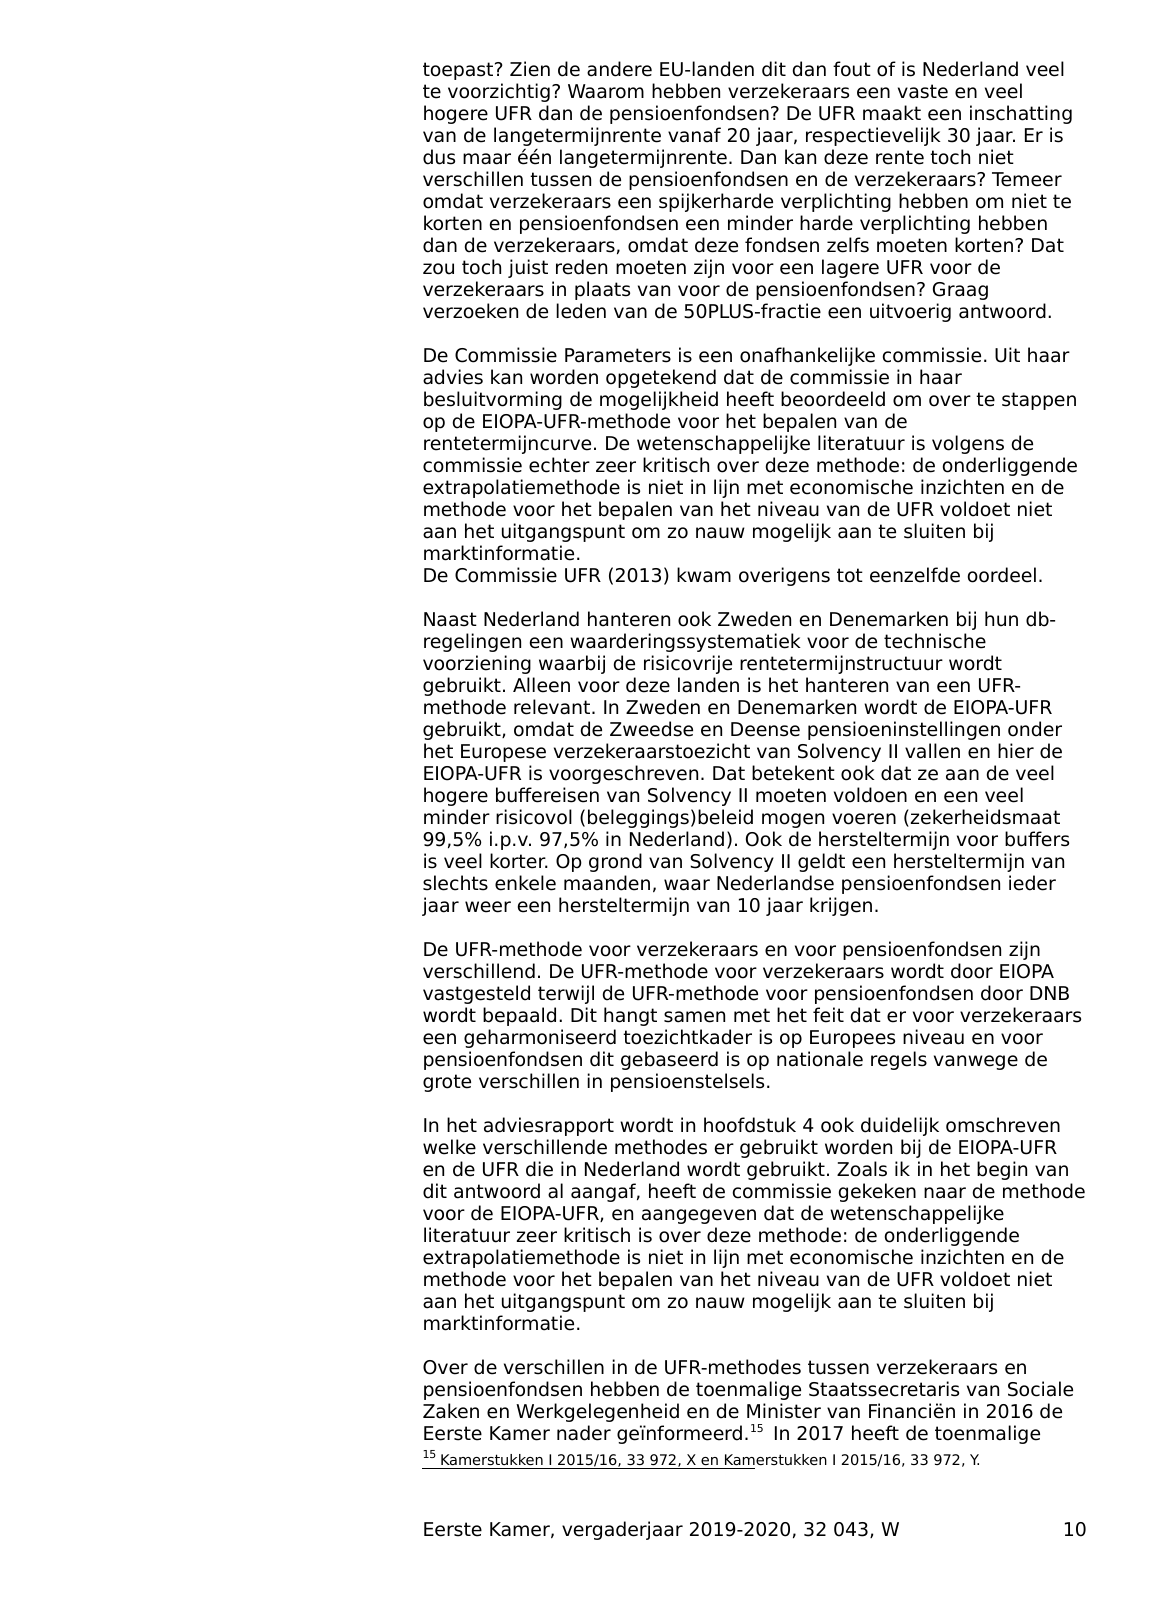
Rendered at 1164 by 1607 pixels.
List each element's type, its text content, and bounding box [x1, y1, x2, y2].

text De Commissie Parameters is een onafhankelijke commissie. Uit haar advies kan worden opgetekend dat de commissie in haar besluitvorming de mogelijkheid heeft beoordeeld om over te stappen op de EIOPA-UFR-methode voor het bepalen van de rentetermijncurve. De wetenschappelijke literatuur is volgens de commissie echter zeer kritisch over deze methode: de onderliggende extrapolatiemethode is niet in lijn met economische inzichten en de methode voor het bepalen van het niveau van de UFR voldoet niet aan het uitgangspunt om zo nauw mogelijk aan te sluiten bij marktinformatie. [422, 345, 1087, 565]
text toepast? Zien de andere EU-landen dit dan fout of is Nederland veel te voorzichtig? Waarom hebben verzekeraars een vaste en veel hogere UFR dan de pensioenfondsen? De UFR maakt een inschatting van de langetermijnrente vanaf 20 jaar, respectievelijk 30 jaar. Er is dus maar één langetermijnrente. Dan kan deze rente toch niet verschillen tussen de pensioenfondsen en de verzekeraars? Temeer omdat verzekeraars een spijkerharde verplichting hebben om niet te korten en pensioenfondsen een minder harde verplichting hebben dan de verzekeraars, omdat deze fondsen zelfs moeten korten? Dat zou toch juist reden moeten zijn voor een lagere UFR voor de verzekeraars in plaats van voor de pensioenfondsen? Graag verzoeken de leden van de 50PLUS-fractie een uitvoerig antwoord. [422, 59, 1087, 323]
text De Commissie UFR (2013) kwam overigens tot eenzelfde oordeel. [422, 565, 1087, 587]
text Kamerstukken I 2015/16, 33 972, X en Kamerstukken I 2015/16, 33 972, Y. [422, 1448, 1087, 1470]
text De UFR-methode voor verzekeraars en voor pensioenfondsen zijn verschillend. De UFR-methode voor verzekeraars wordt door EIOPA vastgesteld terwijl de UFR-methode voor pensioenfondsen door DNB wordt bepaald. Dit hangt samen met het feit dat er voor verzekeraars een geharmoniseerd toezichtkader is op Europees niveau en voor pensioenfondsen dit gebaseerd is op nationale regels vanwege de grote verschillen in pensioenstelsels. [422, 939, 1087, 1093]
text Over de verschillen in de UFR-methodes tussen verzekeraars en pensioenfondsen hebben de toenmalige Staatssecretaris van Sociale Zaken en Werkgelegenheid en de Minister van Financiën in 2016 de Eerste Kamer nader geïnformeerd. In 2017 heeft de toenmalige [422, 1357, 1087, 1445]
text Naast Nederland hanteren ook Zweden en Denemarken bij hun db-regelingen een waarderingssystematiek voor de technische voorziening waarbij de risicovrije rentetermijnstructuur wordt gebruikt. Alleen voor deze landen is het hanteren van een UFR-methode relevant. In Zweden en Denemarken wordt de EIOPA-UFR gebruikt, omdat de Zweedse en Deense pensioeninstellingen onder het Europese verzekeraarstoezicht van Solvency II vallen en hier de EIOPA-UFR is voorgeschreven. Dat betekent ook dat ze aan de veel hogere buffereisen van Solvency II moeten voldoen en een veel minder risicovol (beleggings)beleid mogen voeren (zekerheidsmaat 99,5% i.p.v. 97,5% in Nederland). Ook de hersteltermijn voor buffers is veel korter. Op grond van Solvency II geldt een hersteltermijn van slechts enkele maanden, waar Nederlandse pensioenfondsen ieder jaar weer een hersteltermijn van 10 jaar krijgen. [422, 609, 1087, 917]
text In het adviesrapport wordt in hoofdstuk 4 ook duidelijk omschreven welke verschillende methodes er gebruikt worden bij de EIOPA-UFR en de UFR die in Nederland wordt gebruikt. Zoals ik in het begin van dit antwoord al aangaf, heeft de commissie gekeken naar de methode voor de EIOPA-UFR, en aangegeven dat de wetenschappelijke literatuur zeer kritisch is over deze methode: de onderliggende extrapolatiemethode is niet in lijn met economische inzichten en de methode voor het bepalen van het niveau van de UFR voldoet niet aan het uitgangspunt om zo nauw mogelijk aan te sluiten bij marktinformatie. [422, 1115, 1087, 1335]
